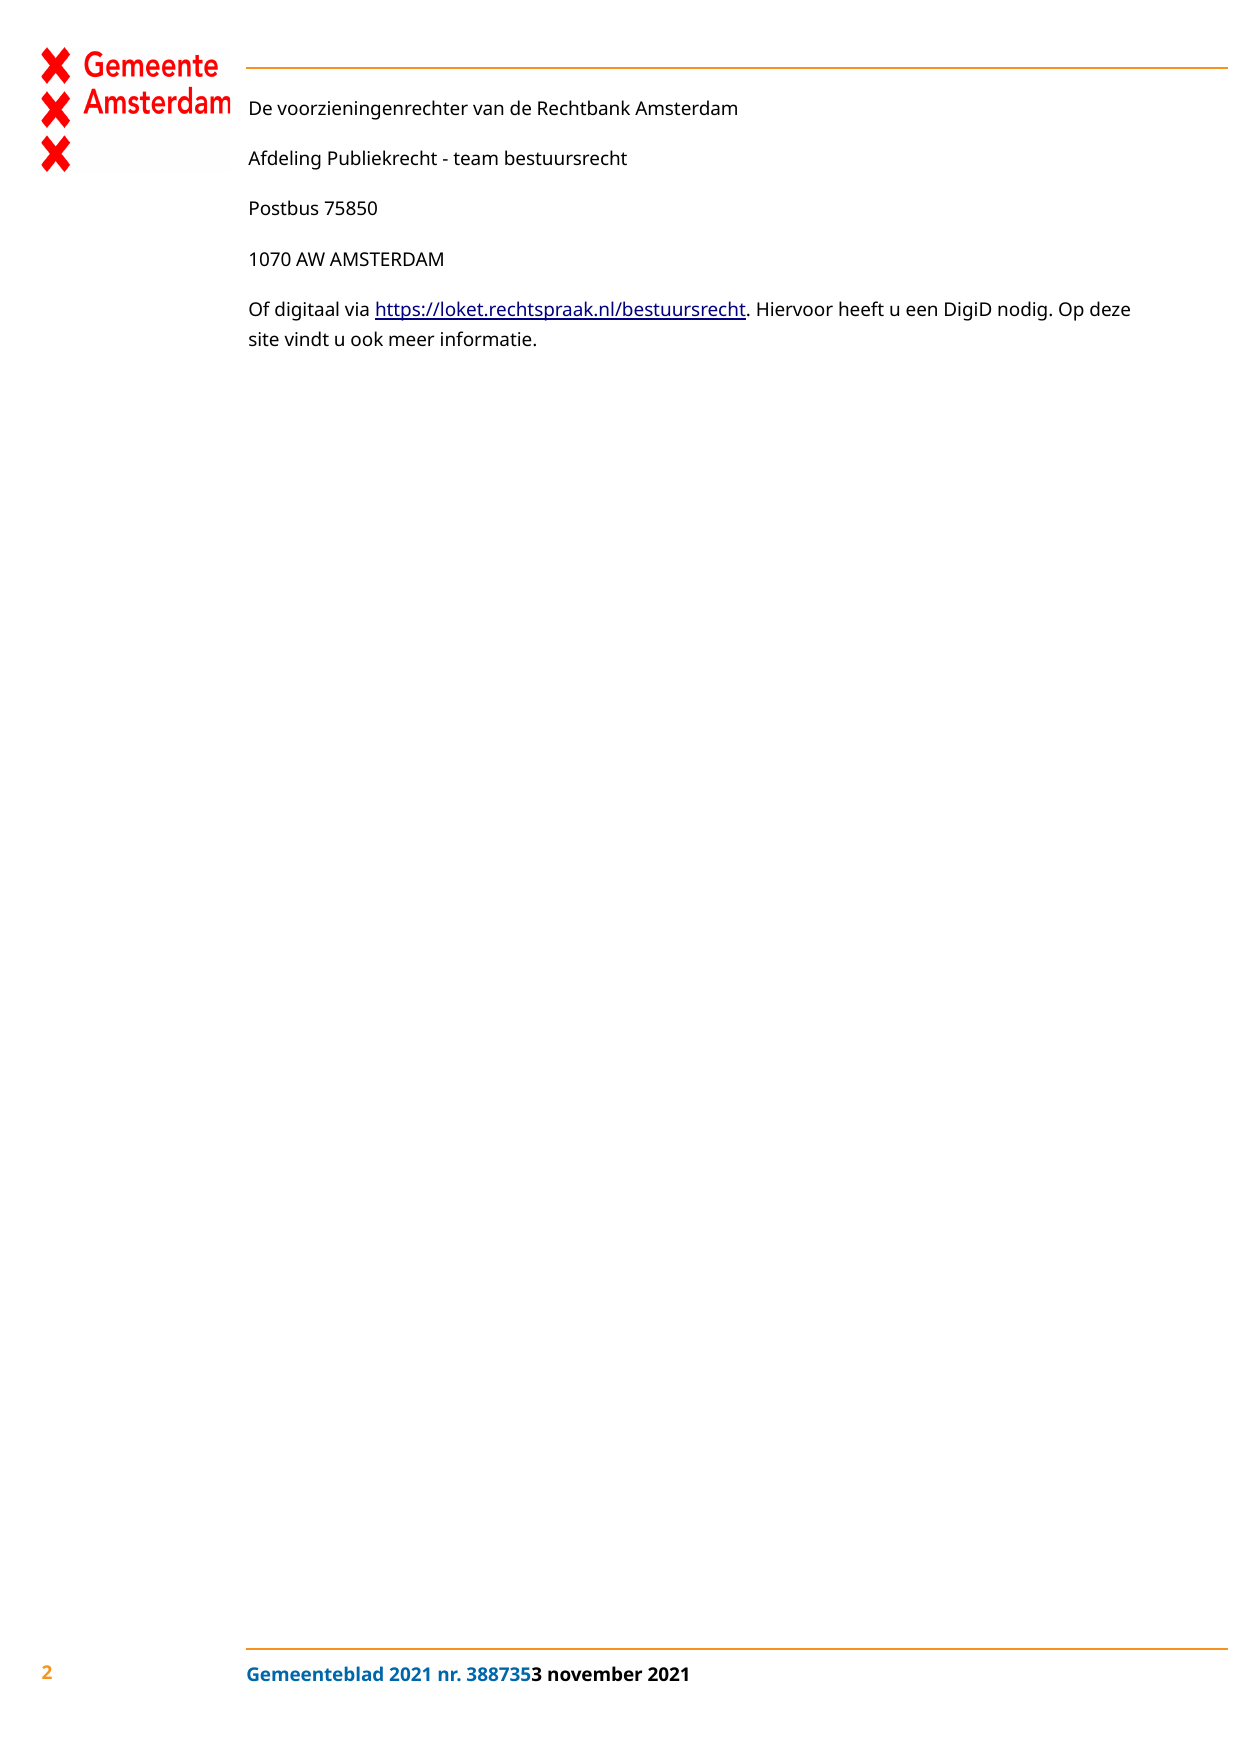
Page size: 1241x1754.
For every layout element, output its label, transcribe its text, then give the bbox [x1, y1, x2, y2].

text Afdeling Publiekrecht - team bestuursrecht [248, 145, 1152, 171]
text 1070 AW AMSTERDAM [248, 246, 1152, 272]
text De voorzieningenrechter van de Rechtbank Amsterdam [248, 95, 1152, 121]
picture [41, 47, 231, 172]
text Postbus 75850 [248, 196, 1152, 221]
text Of digitaal via https://loket.rechtspraak.nl/bestuursrecht. Hiervoor heeft u een DigiD nodig. Op deze site vindt u ook meer informatie. [248, 296, 1152, 352]
